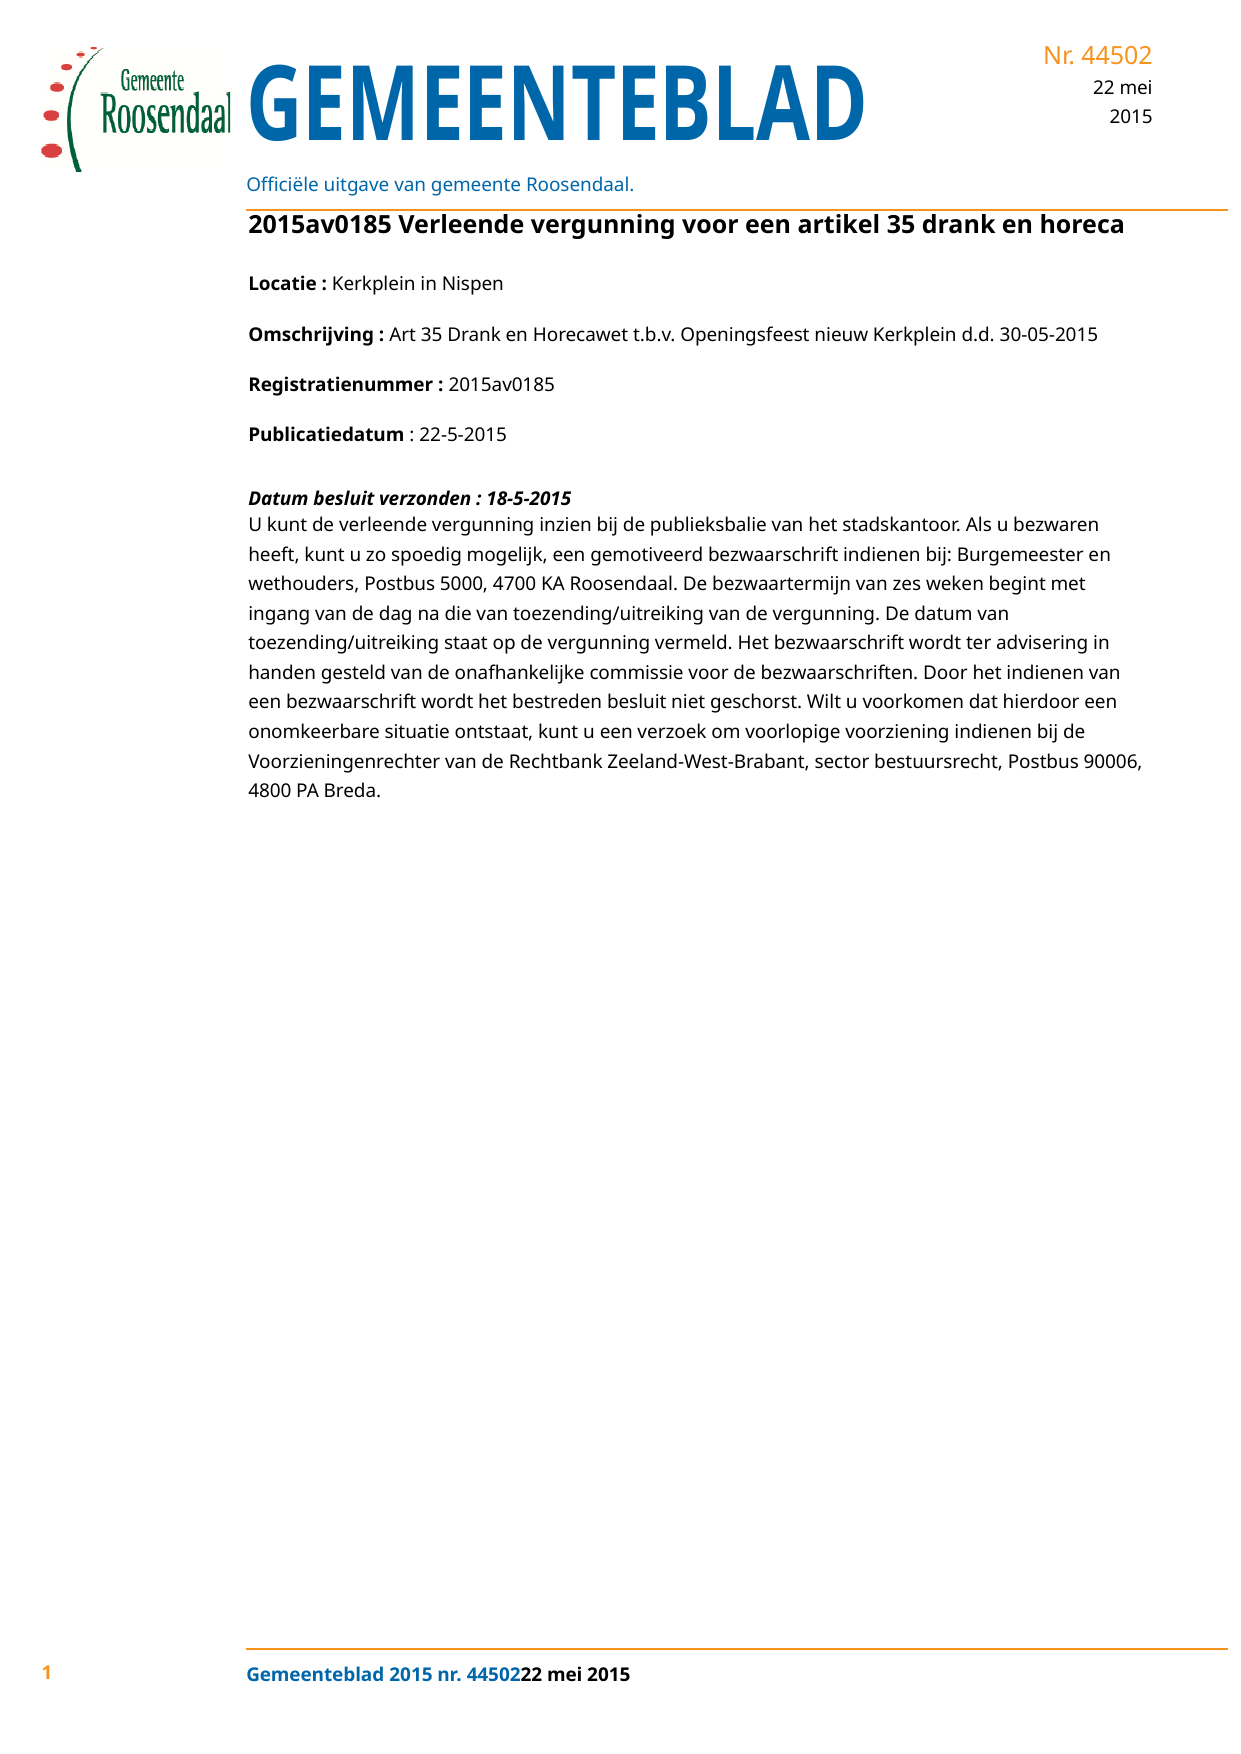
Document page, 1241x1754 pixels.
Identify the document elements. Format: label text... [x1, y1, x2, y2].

text Publicatiedatum : 22-5-2015 [248, 422, 1152, 447]
text U kunt de verleende vergunning inzien bij de publieksbalie van het stadskantoor. Als u bezwaren heeft, kunt u zo spoedig mogelijk, een gemotiveerd bezwaarschrift indienen bij: Burgemeester en wethouders, Postbus 5000, 4700 KA Roosendaal. De bezwaartermijn van zes weken begint met ingang van de dag na die van toezending/uitreiking van de vergunning. De datum van toezending/uitreiking staat op de vergunning vermeld. Het bezwaarschrift wordt ter advisering in handen gesteld van de onafhankelijke commissie voor de bezwaarschriften. Door het indienen van een bezwaarschrift wordt het bestreden besluit niet geschorst. Wilt u voorkomen dat hierdoor een onomkeerbare situatie ontstaat, kunt u een verzoek om voorlopige voorziening indienen bij de Voorzieningenrechter van de Rechtbank Zeeland-West-Brabant, sector bestuursrecht, Postbus 90006, 4800 PA Breda. [248, 511, 1152, 803]
text Datum besluit verzonden : 18-5-2015 [248, 486, 1152, 511]
text 2015av0185 Verleende vergunning voor een artikel 35 drank en horeca [248, 211, 1152, 241]
text Omschrijving : Art 35 Drank en Horecawet t.b.v. Openingsfeest nieuw Kerkplein d.d. 30-05-2015 [248, 321, 1152, 346]
text Registratienummer : 2015av0185 [248, 371, 1152, 397]
text Locatie : Kerkplein in Nispen [248, 270, 1152, 296]
picture [41, 47, 231, 172]
